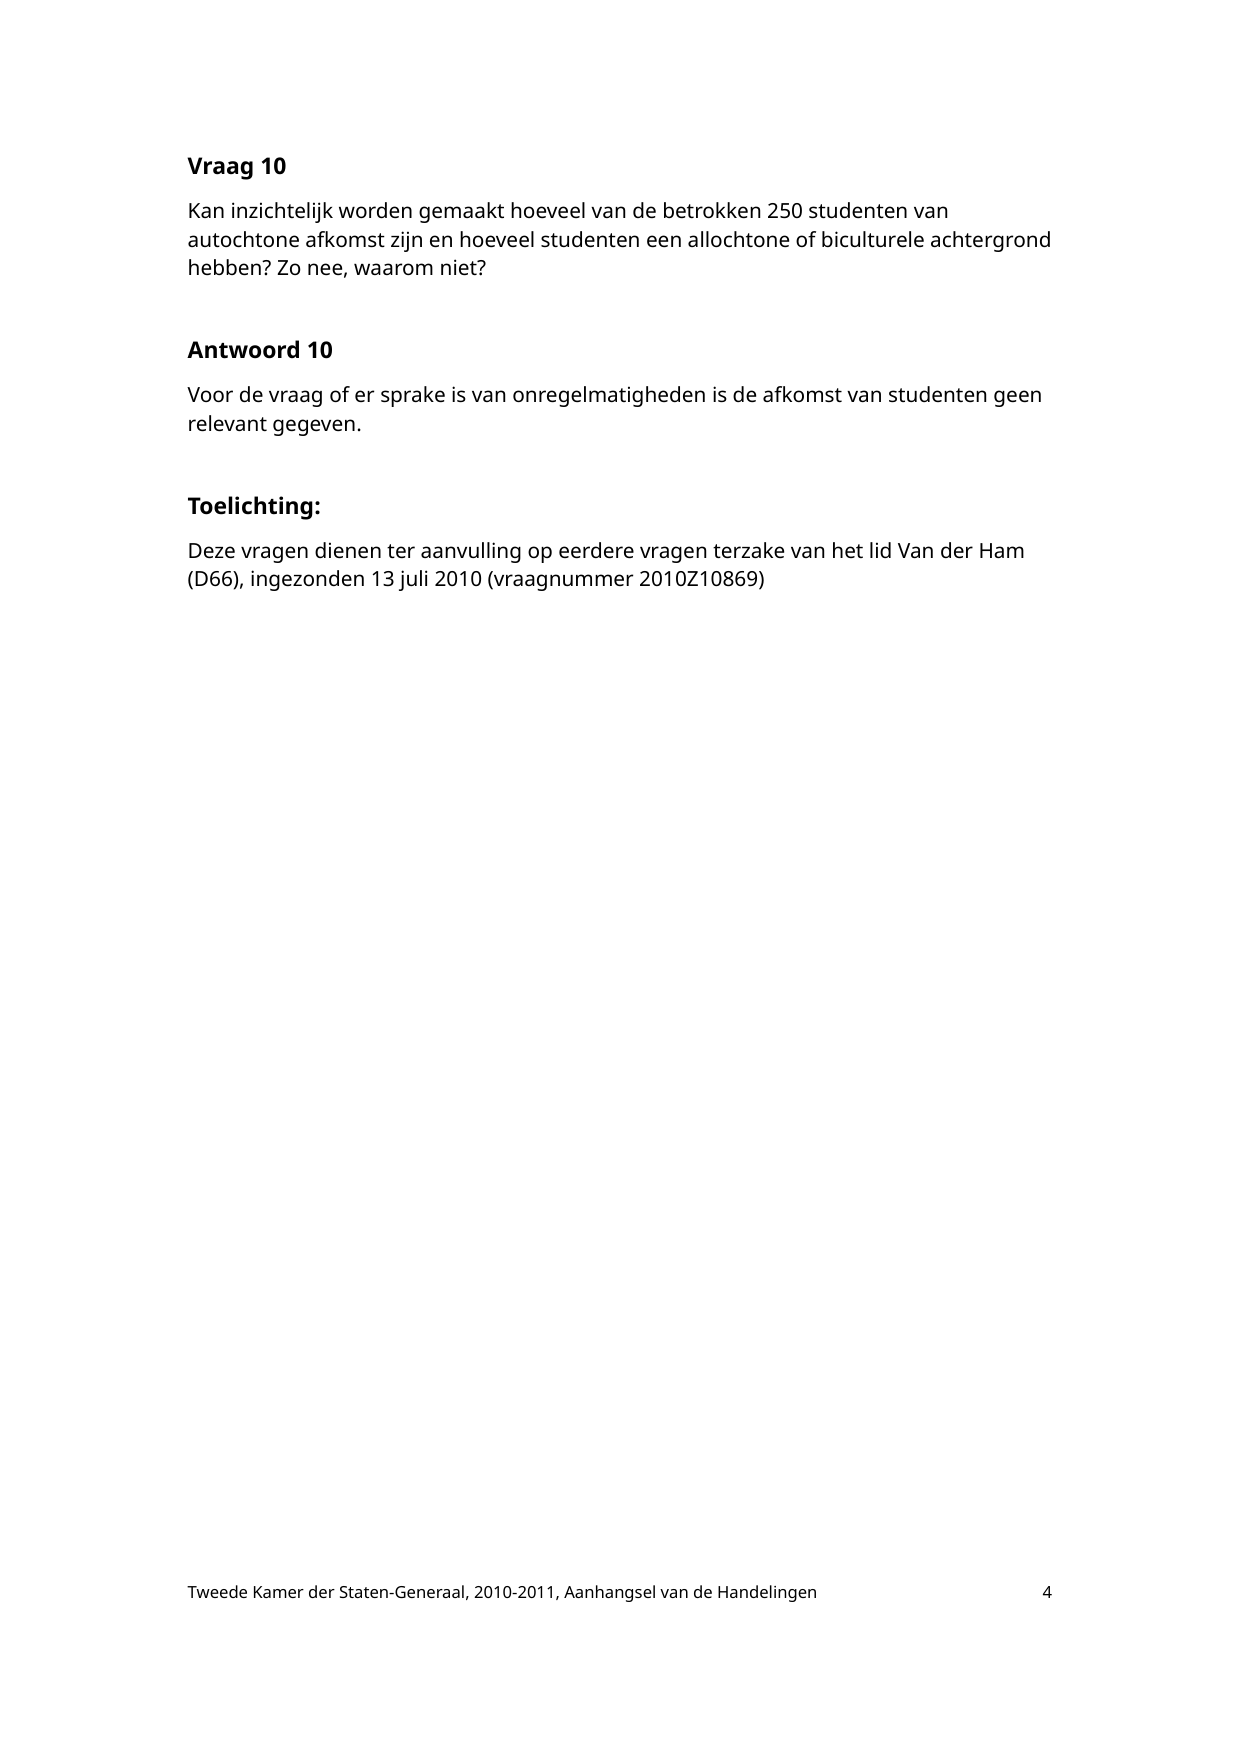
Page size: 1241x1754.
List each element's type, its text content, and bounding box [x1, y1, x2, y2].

subtitle Vraag 10 [187, 150, 1053, 181]
text Kan inzichtelijk worden gemaakt hoeveel van de betrokken 250 studenten van autochtone afkomst zijn en hoeveel studenten een allochtone of biculturele achtergrond hebben? Zo nee, waarom niet? [187, 196, 1053, 282]
text Voor de vraag of er sprake is van onregelmatigheden is de afkomst van studenten geen relevant gegeven. [187, 380, 1053, 437]
subtitle Antwoord 10 [187, 334, 1053, 365]
subtitle Toelichting: [187, 490, 1053, 521]
text Deze vragen dienen ter aanvulling op eerdere vragen terzake van het lid Van der Ham (D66), ingezonden 13 juli 2010 (vraagnummer 2010Z10869) [187, 536, 1053, 593]
